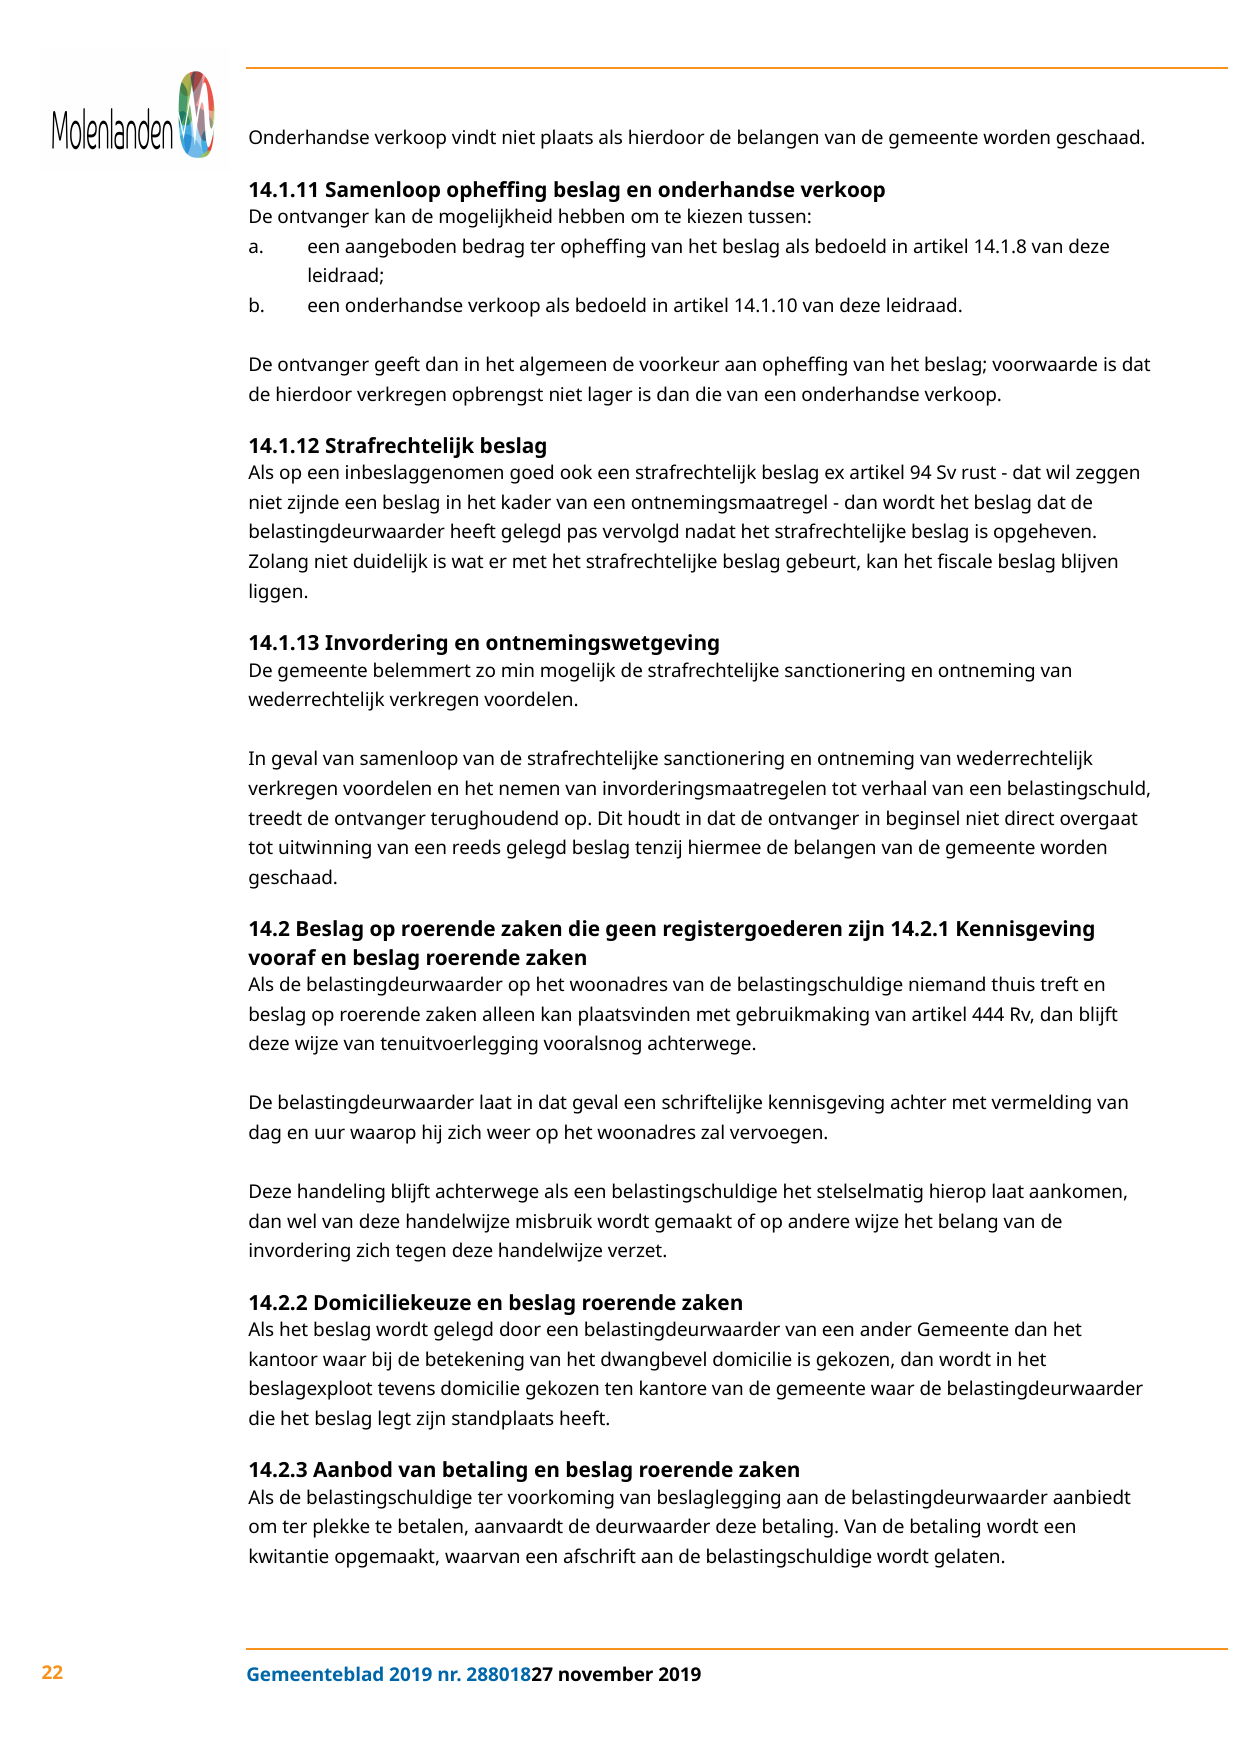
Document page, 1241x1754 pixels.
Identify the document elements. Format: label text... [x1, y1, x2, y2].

text De ontvanger geeft dan in het algemeen de voorkeur aan opheffing van het beslag; voorwaarde is dat de hierdoor verkregen opbrengst niet lager is dan die van een onderhandse verkoop. [248, 351, 1152, 406]
list een onderhandse verkoop als bedoeld in artikel 14.1.10 van deze leidraad. [248, 292, 1152, 318]
text In geval van samenloop van de strafrechtelijke sanctionering en ontneming van wederrechtelijk verkregen voordelen en het nemen van invorderingsmaatregelen tot verhaal van een belastingschuld, treedt de ontvanger terughoudend op. Dit houdt in dat de ontvanger in beginsel niet direct overgaat tot uitwinning van een reeds gelegd beslag tenzij hiermee de belangen van de gemeente worden geschaad. [248, 746, 1152, 889]
text Als het beslag wordt gelegd door een belastingdeurwaarder van een ander Gemeente dan het kantoor waar bij de betekening van het dwangbevel domicilie is gekozen, dan wordt in het beslagexploot tevens domicilie gekozen ten kantore van de gemeente waar de belastingdeurwaarder die het beslag legt zijn standplaats heeft. [248, 1316, 1152, 1431]
picture [41, 47, 231, 172]
text Zolang niet duidelijk is wat er met het strafrechtelijke beslag gebeurt, kan het fiscale beslag blijven liggen. [248, 548, 1152, 604]
text 14.2.2 Domiciliekeuze en beslag roerende zaken [248, 1288, 1152, 1316]
text De gemeente belemmert zo min mogelijk de strafrechtelijke sanctionering en ontneming van wederrechtelijk verkregen voordelen. [248, 657, 1152, 712]
text De belastingdeurwaarder laat in dat geval een schriftelijke kennisgeving achter met vermelding van dag en uur waarop hij zich weer op het woonadres zal vervoegen. [248, 1089, 1152, 1145]
list een aangeboden bedrag ter opheffing van het beslag als bedoeld in artikel 14.1.8 van deze leidraad; [248, 233, 1152, 288]
text 14.1.12 Strafrechtelijk beslag [248, 431, 1152, 459]
text Deze handeling blijft achterwege als een belastingschuldige het stelselmatig hierop laat aankomen, dan wel van deze handelwijze misbruik wordt gemaakt of op andere wijze het belang van de invordering zich tegen deze handelwijze verzet. [248, 1178, 1152, 1263]
text Als de belastingdeurwaarder op het woonadres van de belastingschuldige niemand thuis treft en beslag op roerende zaken alleen kan plaatsvinden met gebruikmaking van artikel 444 Rv, dan blijft deze wijze van tenuitvoerlegging vooralsnog achterwege. [248, 971, 1152, 1056]
text 14.1.11 Samenloop opheffing beslag en onderhandse verkoop [248, 175, 1152, 203]
text 14.1.13 Invordering en ontnemingswetgeving [248, 628, 1152, 657]
text Onderhandse verkoop vindt niet plaats als hierdoor de belangen van de gemeente worden geschaad. [248, 124, 1152, 150]
text 14.2.3 Aanbod van betaling en beslag roerende zaken [248, 1455, 1152, 1484]
text De ontvanger kan de mogelijkheid hebben om te kiezen tussen: [248, 203, 1152, 229]
text 14.2 Beslag op roerende zaken die geen registergoederen zijn 14.2.1 Kennisgeving vooraf en beslag roerende zaken [248, 914, 1152, 971]
text Als de belastingschuldige ter voorkoming van beslaglegging aan de belastingdeurwaarder aanbiedt om ter plekke te betalen, aanvaardt de deurwaarder deze betaling. Van de betaling wordt een kwitantie opgemaakt, waarvan een afschrift aan de belastingschuldige wordt gelaten. [248, 1484, 1152, 1569]
text Als op een inbeslaggenomen goed ook een strafrechtelijk beslag ex artikel 94 Sv rust - dat wil zeggen niet zijnde een beslag in het kader van een ontnemingsmaatregel - dan wordt het beslag dat de belastingdeurwaarder heeft gelegd pas vervolgd nadat het strafrechtelijke beslag is opgeheven. [248, 459, 1152, 544]
